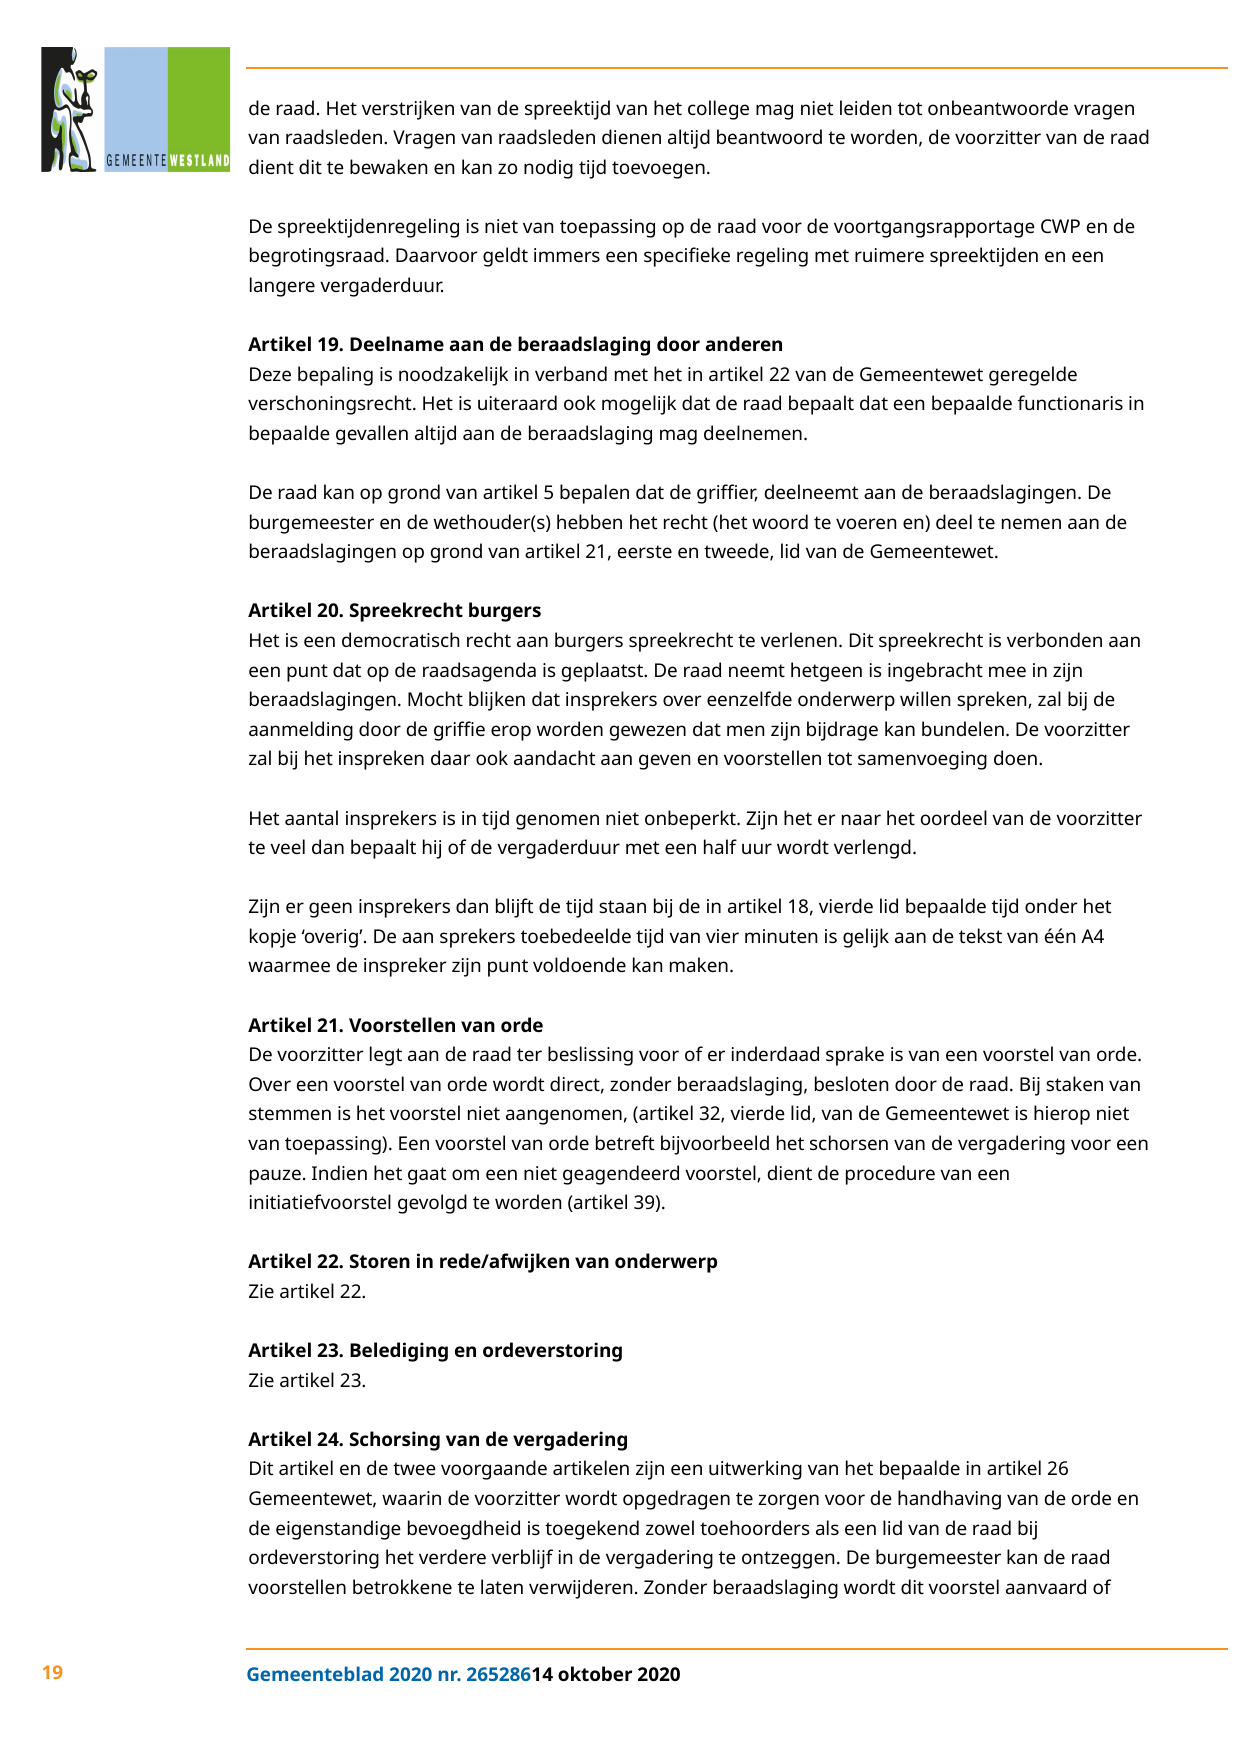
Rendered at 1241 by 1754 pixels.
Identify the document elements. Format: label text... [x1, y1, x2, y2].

text Zie artikel 22. [248, 1278, 1152, 1304]
text Artikel 22. Storen in rede/afwijken van onderwerp [248, 1248, 1152, 1274]
text Artikel 19. Deelname aan de beraadslaging door anderen [248, 331, 1152, 357]
text Artikel 23. Belediging en ordeverstoring [248, 1337, 1152, 1363]
text Deze bepaling is noodzakelijk in verband met het in artikel 22 van de Gemeentewet geregelde verschoningsrecht. Het is uiteraard ook mogelijk dat de raad bepaalt dat een bepaalde functionaris in bepaalde gevallen altijd aan de beraadslaging mag deelnemen. [248, 361, 1152, 446]
text De spreektijdenregeling is niet van toepassing op de raad voor de voortgangsrapportage CWP en de begrotingsraad. Daarvoor geldt immers een specifieke regeling met ruimere spreektijden en een langere vergaderduur. [248, 213, 1152, 298]
text Zie artikel 23. [248, 1367, 1152, 1393]
text Het is een democratisch recht aan burgers spreekrecht te verlenen. Dit spreekrecht is verbonden aan een punt dat op de raadsagenda is geplaatst. De raad neemt hetgeen is ingebracht mee in zijn beraadslagingen. Mocht blijken dat insprekers over eenzelfde onderwerp willen spreken, zal bij de aanmelding door de griffie erop worden gewezen dat men zijn bijdrage kan bundelen. De voorzitter zal bij het inspreken daar ook aandacht aan geven en voorstellen tot samenvoeging doen. [248, 627, 1152, 771]
text de raad. Het verstrijken van de spreektijd van het college mag niet leiden tot onbeantwoorde vragen van raadsleden. Vragen van raadsleden dienen altijd beantwoord te worden, de voorzitter van de raad dient dit te bewaken en kan zo nodig tijd toevoegen. [248, 95, 1152, 180]
text Het aantal insprekers is in tijd genomen niet onbeperkt. Zijn het er naar het oordeel van de voorzitter te veel dan bepaalt hij of de vergaderduur met een half uur wordt verlengd. [248, 805, 1152, 860]
text Zijn er geen insprekers dan blijft de tijd staan bij de in artikel 18, vierde lid bepaalde tijd onder het kopje ‘overig’. De aan sprekers toebedeelde tijd van vier minuten is gelijk aan de tekst van één A4 waarmee de inspreker zijn punt voldoende kan maken. [248, 893, 1152, 978]
text Dit artikel en de twee voorgaande artikelen zijn een uitwerking van het bepaalde in artikel 26 Gemeentewet, waarin de voorzitter wordt opgedragen te zorgen voor de handhaving van de orde en de eigenstandige bevoegdheid is toegekend zowel toehoorders als een lid van de raad bij ordeverstoring het verdere verblijf in de vergadering te ontzeggen. De burgemeester kan de raad voorstellen betrokkene te laten verwijderen. Zonder beraadslaging wordt dit voorstel aanvaard of [248, 1456, 1152, 1600]
text Artikel 21. Voorstellen van orde [248, 1012, 1152, 1038]
text Artikel 20. Spreekrecht burgers [248, 598, 1152, 623]
picture [41, 47, 231, 172]
text De voorzitter legt aan de raad ter beslissing voor of er inderdaad sprake is van een voorstel van orde. Over een voorstel van orde wordt direct, zonder beraadslaging, besloten door de raad. Bij staken van stemmen is het voorstel niet aangenomen, (artikel 32, vierde lid, van de Gemeentewet is hierop niet van toepassing). Een voorstel van orde betreft bijvoorbeeld het schorsen van de vergadering voor een pauze. Indien het gaat om een niet geagendeerd voorstel, dient de procedure van een initiatiefvoorstel gevolgd te worden (artikel 39). [248, 1041, 1152, 1215]
text De raad kan op grond van artikel 5 bepalen dat de griffier, deelneemt aan de beraadslagingen. De burgemeester en de wethouder(s) hebben het recht (het woord te voeren en) deel te nemen aan de beraadslagingen op grond van artikel 21, eerste en tweede, lid van de Gemeentewet. [248, 479, 1152, 564]
text Artikel 24. Schorsing van de vergadering [248, 1426, 1152, 1452]
